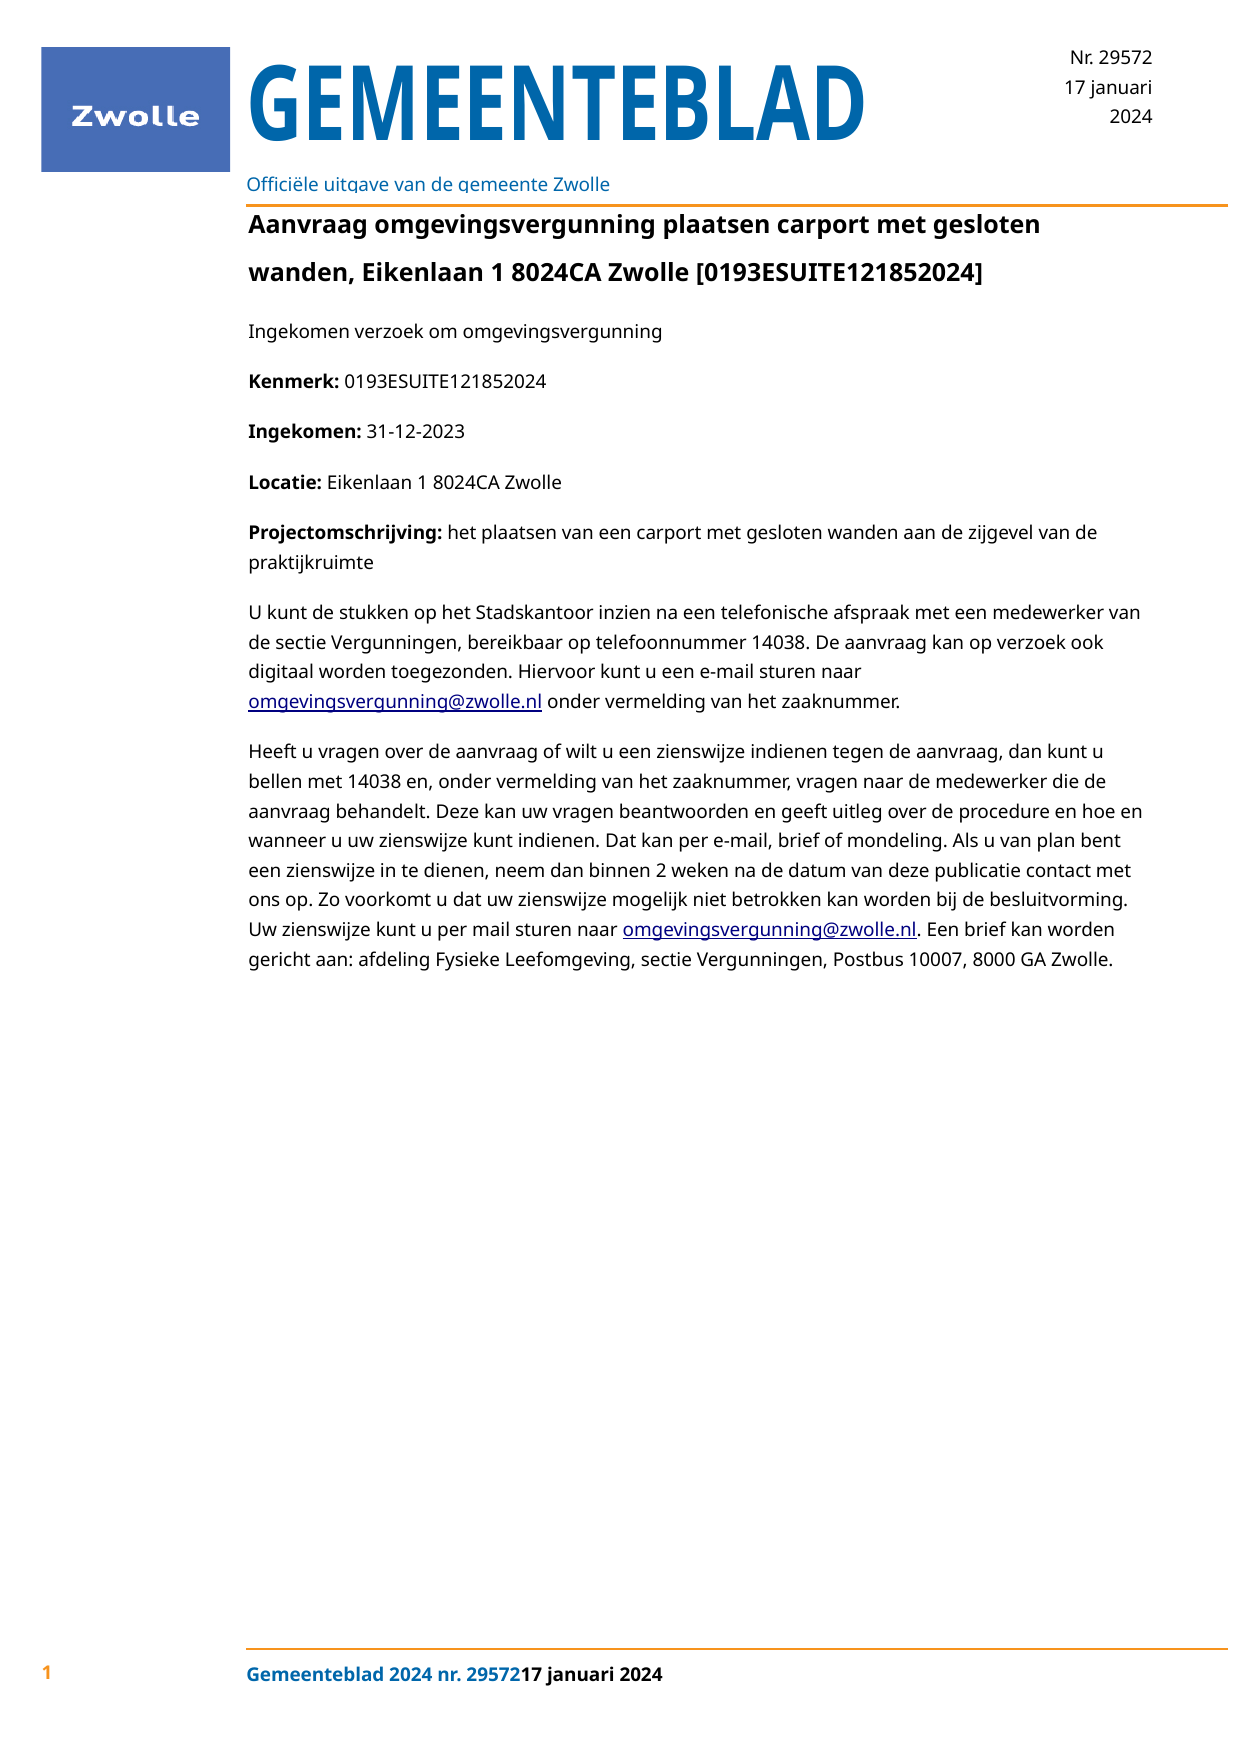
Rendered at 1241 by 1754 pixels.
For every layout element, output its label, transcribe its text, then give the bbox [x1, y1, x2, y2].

picture [41, 47, 231, 172]
text Kenmerk: 0193ESUITE121852024 [248, 368, 1152, 394]
text U kunt de stukken op het Stadskantoor inzien na een telefonische afspraak met een medewerker van de sectie Vergunningen, bereikbaar op telefoonnummer 14038. De aanvraag kan op verzoek ook digitaal worden toegezonden. Hiervoor kunt u een e-mail sturen naar omgevingsvergunning@zwolle.nl onder vermelding van het zaaknummer. [248, 599, 1152, 714]
text Ingekomen verzoek om omgevingsvergunning [248, 318, 1152, 344]
text Ingekomen: 31-12-2023 [248, 419, 1152, 444]
text Projectomschrijving: het plaatsen van een carport met gesloten wanden aan de zijgevel van de praktijkruimte [248, 519, 1152, 575]
text Heeft u vragen over de aanvraag of wilt u een zienswijze indienen tegen de aanvraag, dan kunt u bellen met 14038 en, onder vermelding van het zaaknummer, vragen naar de medewerker die de aanvraag behandelt. Deze kan uw vragen beantwoorden en geeft uitleg over de procedure en hoe en wanneer u uw zienswijze kunt indienen. Dat kan per e-mail, brief of mondeling. Als u van plan bent een zienswijze in te dienen, neem dan binnen 2 weken na de datum van deze publicatie contact met ons op. Zo voorkomt u dat uw zienswijze mogelijk niet betrokken kan worden bij de besluitvorming. Uw zienswijze kunt u per mail sturen naar omgevingsvergunning@zwolle.nl. Een brief kan worden gericht aan: afdeling Fysieke Leefomgeving, sectie Vergunningen, Postbus 10007, 8000 GA Zwolle. [248, 739, 1152, 972]
text Aanvraag omgevingsvergunning plaatsen carport met gesloten wanden, Eikenlaan 1 8024CA Zwolle [0193ESUITE121852024] [248, 207, 1152, 288]
text Locatie: Eikenlaan 1 8024CA Zwolle [248, 469, 1152, 495]
